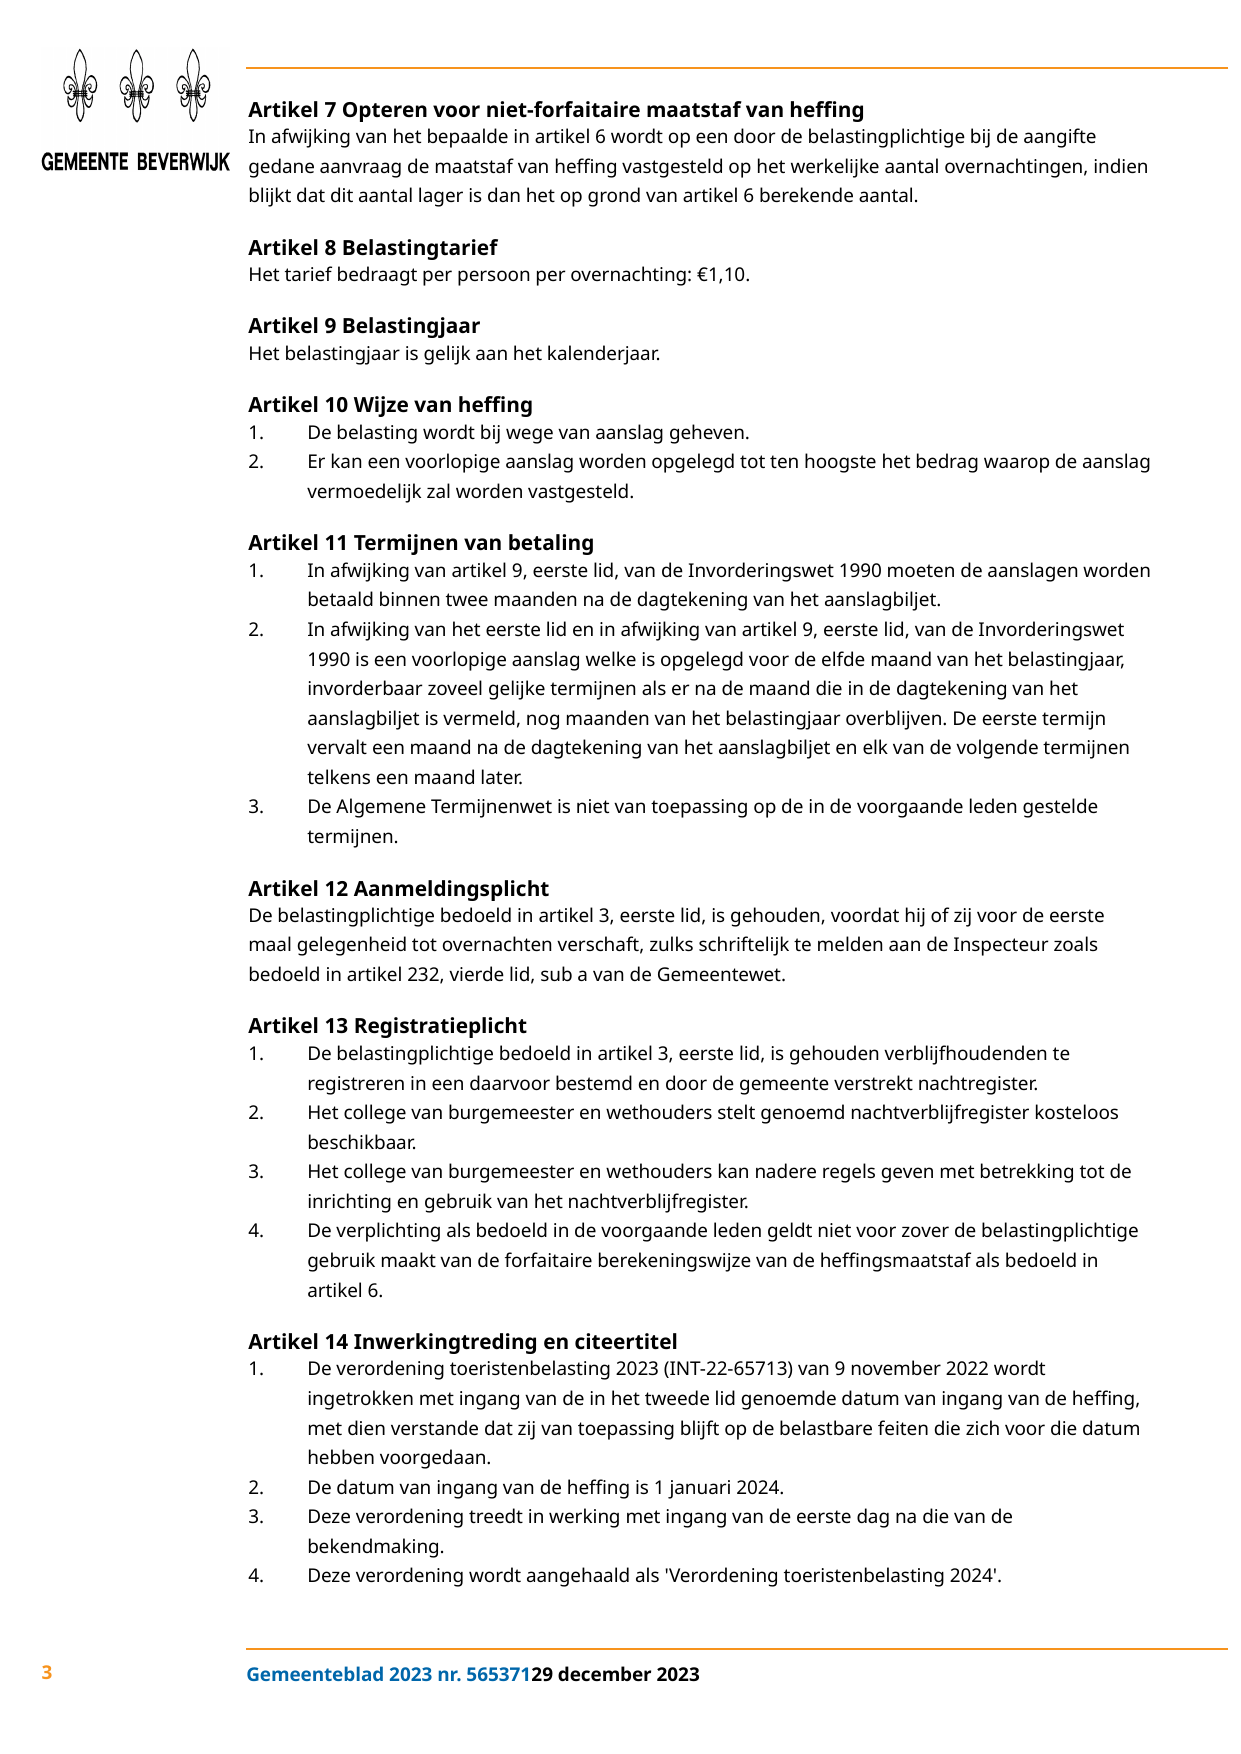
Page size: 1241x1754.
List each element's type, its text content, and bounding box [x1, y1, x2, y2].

list Er kan een voorlopige aanslag worden opgelegd tot ten hoogste het bedrag waarop de aanslag vermoedelijk zal worden vastgesteld. [248, 448, 1152, 504]
list De belasting wordt bij wege van aanslag geheven. [248, 419, 1152, 445]
list De verplichting als bedoeld in de voorgaande leden geldt niet voor zover de belastingplichtige gebruik maakt van de forfaitaire berekeningswijze van de heffingsmaatstaf als bedoeld in artikel 6. [248, 1218, 1152, 1302]
text De belastingplichtige bedoeld in artikel 3, eerste lid, is gehouden, voordat hij of zij voor de eerste maal gelegenheid tot overnachten verschaft, zulks schriftelijk te melden aan de Inspecteur zoals bedoeld in artikel 232, vierde lid, sub a van de Gemeentewet. [248, 902, 1152, 987]
list De belastingplichtige bedoeld in artikel 3, eerste lid, is gehouden verblijfhoudenden te registreren in een daarvoor bestemd en door de gemeente verstrekt nachtregister. [248, 1040, 1152, 1095]
text Artikel 12 Aanmeldingsplicht [248, 874, 1152, 902]
list Deze verordening wordt aangehaald als 'Verordening toeristenbelasting 2024'. [248, 1563, 1152, 1588]
list De verordening toeristenbelasting 2023 (INT-22-65713) van 9 november 2022 wordt ingetrokken met ingang van de in het tweede lid genoemde datum van ingang van de heffing, met dien verstande dat zij van toepassing blijft op de belastbare feiten die zich voor die datum hebben voorgedaan. [248, 1356, 1152, 1470]
text Artikel 10 Wijze van heffing [248, 391, 1152, 419]
list De Algemene Termijnenwet is niet van toepassing op de in de voorgaande leden gestelde termijnen. [248, 794, 1152, 849]
list Het college van burgemeester en wethouders kan nadere regels geven met betrekking tot de inrichting en gebruik van het nachtverblijfregister. [248, 1158, 1152, 1214]
list De datum van ingang van de heffing is 1 januari 2024. [248, 1474, 1152, 1500]
text Artikel 13 Registratieplicht [248, 1012, 1152, 1040]
text Het tarief bedraagt per persoon per overnachting: €1,10. [248, 261, 1152, 287]
list In afwijking van artikel 9, eerste lid, van de Invorderingswet 1990 moeten de aanslagen worden betaald binnen twee maanden na de dagtekening van het aanslagbiljet. [248, 557, 1152, 612]
text Het belastingjaar is gelijk aan het kalenderjaar. [248, 340, 1152, 366]
list Deze verordening treedt in werking met ingang van de eerste dag na die van de bekendmaking. [248, 1503, 1152, 1559]
picture [41, 47, 231, 172]
text Artikel 11 Termijnen van betaling [248, 528, 1152, 557]
text Artikel 8 Belastingtarief [248, 233, 1152, 261]
text In afwijking van het bepaalde in artikel 6 wordt op een door de belastingplichtige bij de aangifte gedane aanvraag de maatstaf van heffing vastgesteld op het werkelijke aantal overnachtingen, indien blijkt dat dit aantal lager is dan het op grond van artikel 6 berekende aantal. [248, 123, 1152, 208]
list In afwijking van het eerste lid en in afwijking van artikel 9, eerste lid, van de Invorderingswet 1990 is een voorlopige aanslag welke is opgelegd voor de elfde maand van het belastingjaar, invorderbaar zoveel gelijke termijnen als er na de maand die in de dagtekening van het aanslagbiljet is vermeld, nog maanden van het belastingjaar overblijven. De eerste termijn vervalt een maand na de dagtekening van het aanslagbiljet en elk van de volgende termijnen telkens een maand later. [248, 616, 1152, 790]
text Artikel 14 Inwerkingtreding en citeertitel [248, 1327, 1152, 1356]
list Het college van burgemeester en wethouders stelt genoemd nachtverblijfregister kosteloos beschikbaar. [248, 1099, 1152, 1154]
text Artikel 9 Belastingjaar [248, 312, 1152, 340]
text Artikel 7 Opteren voor niet-forfaitaire maatstaf van heffing [248, 95, 1152, 123]
